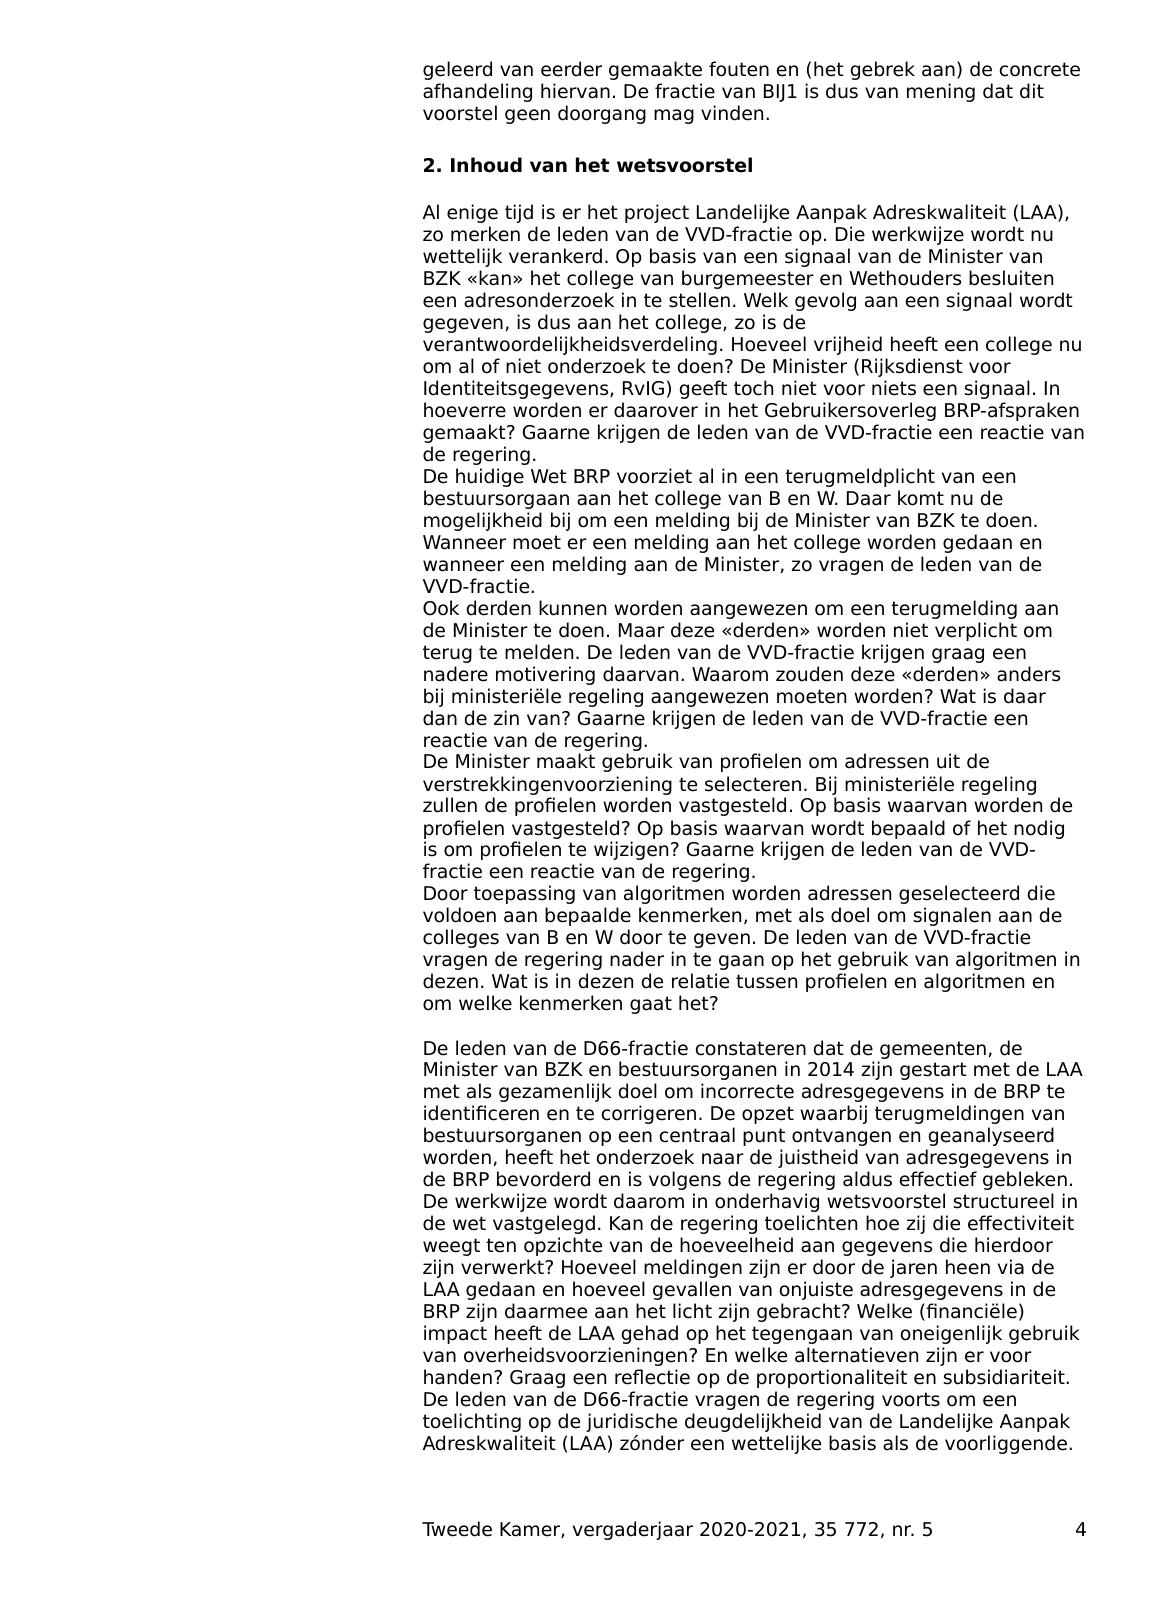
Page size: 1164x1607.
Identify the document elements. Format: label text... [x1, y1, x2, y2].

text Al enige tijd is er het project Landelijke Aanpak Adreskwaliteit (LAA), zo merken de leden van de VVD-fractie op. Die werkwijze wordt nu wettelijk verankerd. Op basis van een signaal van de Minister van BZK «kan» het college van burgemeester en Wethouders besluiten een adresonderzoek in te stellen. Welk gevolg aan een signaal wordt gegeven, is dus aan het college, zo is de verantwoordelijkheidsverdeling. Hoeveel vrijheid heeft een college nu om al of niet onderzoek te doen? De Minister (Rijksdienst voor Identiteitsgegevens, RvIG) geeft toch niet voor niets een signaal. In hoeverre worden er daarover in het Gebruikersoverleg BRP-afspraken gemaakt? Gaarne krijgen de leden van de VVD-fractie een reactie van de regering. [422, 202, 1087, 466]
text De huidige Wet BRP voorziet al in een terugmeldplicht van een bestuursorgaan aan het college van B en W. Daar komt nu de mogelijkheid bij om een melding bij de Minister van BZK te doen. Wanneer moet er een melding aan het college worden gedaan en wanneer een melding aan de Minister, zo vragen de leden van de VVD-fractie. [422, 466, 1087, 598]
text De leden van de D66-fractie constateren dat de gemeenten, de Minister van BZK en bestuursorganen in 2014 zijn gestart met de LAA met als gezamenlijk doel om incorrecte adresgegevens in de BRP te identificeren en te corrigeren. De opzet waarbij terugmeldingen van bestuursorganen op een centraal punt ontvangen en geanalyseerd worden, heeft het onderzoek naar de juistheid van adresgegevens in de BRP bevorderd en is volgens de regering aldus effectief gebleken. De werkwijze wordt daarom in onderhavig wetsvoorstel structureel in de wet vastgelegd. Kan de regering toelichten hoe zij die effectiviteit weegt ten opzichte van de hoeveelheid aan gegevens die hierdoor zijn verwerkt? Hoeveel meldingen zijn er door de jaren heen via de LAA gedaan en hoeveel gevallen van onjuiste adresgegevens in de BRP zijn daarmee aan het licht zijn gebracht? Welke (financiële) impact heeft de LAA gehad op het tegengaan van oneigenlijk gebruik van overheidsvoorzieningen? En welke alternatieven zijn er voor handen? Graag een reflectie op de proportionaliteit en subsidiariteit. [422, 1037, 1087, 1389]
text De leden van de D66-fractie vragen de regering voorts om een toelichting op de juridische deugdelijkheid van de Landelijke Aanpak Adreskwaliteit (LAA) zónder een wettelijke basis als de voorliggende. [422, 1389, 1087, 1455]
text geleerd van eerder gemaakte fouten en (het gebrek aan) de concrete afhandeling hiervan. De fractie van BIJ1 is dus van mening dat dit voorstel geen doorgang mag vinden. [422, 59, 1087, 125]
text De Minister maakt gebruik van profielen om adressen uit de verstrekkingenvoorziening te selecteren. Bij ministeriële regeling zullen de profielen worden vastgesteld. Op basis waarvan worden de profielen vastgesteld? Op basis waarvan wordt bepaald of het nodig is om profielen te wijzigen? Gaarne krijgen de leden van de VVD-fractie een reactie van de regering. [422, 751, 1087, 883]
subtitle 2. Inhoud van het wetsvoorstel [422, 155, 1087, 177]
text Ook derden kunnen worden aangewezen om een terugmelding aan de Minister te doen. Maar deze «derden» worden niet verplicht om terug te melden. De leden van de VVD-fractie krijgen graag een nadere motivering daarvan. Waarom zouden deze «derden» anders bij ministeriële regeling aangewezen moeten worden? Wat is daar dan de zin van? Gaarne krijgen de leden van de VVD-fractie een reactie van de regering. [422, 598, 1087, 751]
text Door toepassing van algoritmen worden adressen geselecteerd die voldoen aan bepaalde kenmerken, met als doel om signalen aan de colleges van B en W door te geven. De leden van de VVD-fractie vragen de regering nader in te gaan op het gebruik van algoritmen in dezen. Wat is in dezen de relatie tussen profielen en algoritmen en om welke kenmerken gaat het? [422, 883, 1087, 1015]
